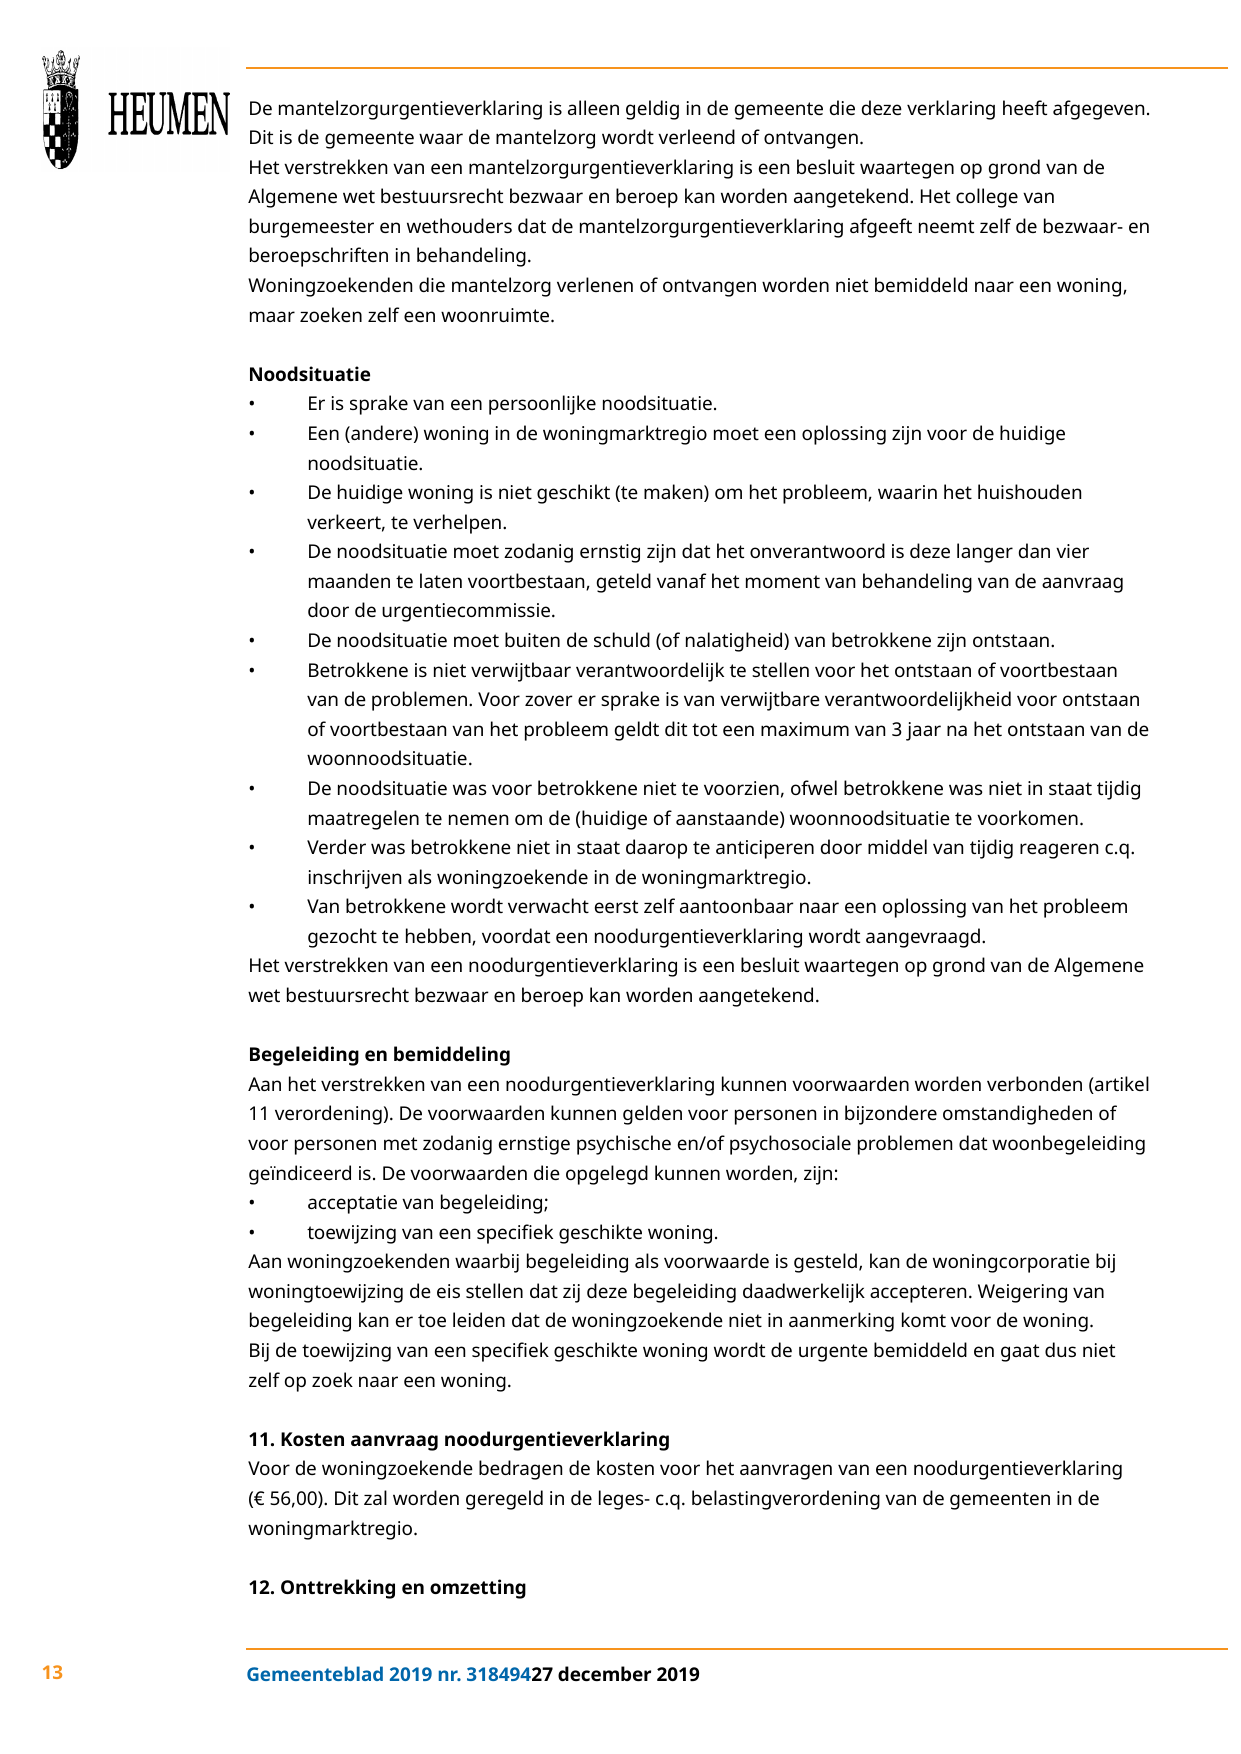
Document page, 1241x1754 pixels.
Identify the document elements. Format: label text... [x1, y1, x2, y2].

text Het verstrekken van een noodurgentieverklaring is een besluit waartegen op grond van de Algemene wet bestuursrecht bezwaar en beroep kan worden aangetekend. [248, 953, 1152, 1008]
list Betrokkene is niet verwijtbaar verantwoordelijk te stellen voor het ontstaan of voortbestaan van de problemen. Voor zover er sprake is van verwijtbare verantwoordelijkheid voor ontstaan of voortbestaan van het probleem geldt dit tot een maximum van 3 jaar na het ontstaan van de woonnoodsituatie. [248, 657, 1152, 771]
text Aan het verstrekken van een noodurgentieverklaring kunnen voorwaarden worden verbonden (artikel 11 verordening). De voorwaarden kunnen gelden voor personen in bijzondere omstandigheden of voor personen met zodanig ernstige psychische en/of psychosociale problemen dat woonbegeleiding geïndiceerd is. De voorwaarden die opgelegd kunnen worden, zijn: [248, 1071, 1152, 1186]
text Aan woningzoekenden waarbij begeleiding als voorwaarde is gesteld, kan de woningcorporatie bij woningtoewijzing de eis stellen dat zij deze begeleiding daadwerkelijk accepteren. Weigering van begeleiding kan er toe leiden dat de woningzoekende niet in aanmerking komt voor de woning. [248, 1248, 1152, 1333]
text Bij de toewijzing van een specifiek geschikte woning wordt de urgente bemiddeld en gaat dus niet zelf op zoek naar een woning. [248, 1337, 1152, 1393]
text De mantelzorgurgentieverklaring is alleen geldig in de gemeente die deze verklaring heeft afgegeven. Dit is de gemeente waar de mantelzorg wordt verleend of ontvangen. [248, 95, 1152, 150]
list De huidige woning is niet geschikt (te maken) om het probleem, waarin het huishouden verkeert, te verhelpen. [248, 479, 1152, 535]
text 12. Onttrekking en omzetting [248, 1574, 1152, 1600]
list acceptatie van begeleiding; [248, 1189, 1152, 1215]
text Noodsituatie [248, 361, 1152, 387]
text Het verstrekken van een mantelzorgurgentieverklaring is een besluit waartegen op grond van de Algemene wet bestuursrecht bezwaar en beroep kan worden aangetekend. Het college van burgemeester en wethouders dat de mantelzorgurgentieverklaring afgeeft neemt zelf de bezwaar- en beroepschriften in behandeling. [248, 154, 1152, 268]
text Woningzoekenden die mantelzorg verlenen of ontvangen worden niet bemiddeld naar een woning, maar zoeken zelf een woonruimte. [248, 272, 1152, 328]
text 11. Kosten aanvraag noodurgentieverklaring [248, 1426, 1152, 1452]
list Verder was betrokkene niet in staat daarop te anticiperen door middel van tijdig reageren c.q. inschrijven als woningzoekende in de woningmarktregio. [248, 834, 1152, 890]
list Er is sprake van een persoonlijke noodsituatie. [248, 391, 1152, 416]
list De noodsituatie was voor betrokkene niet te voorzien, ofwel betrokkene was niet in staat tijdig maatregelen te nemen om de (huidige of aanstaande) woonnoodsituatie te voorkomen. [248, 775, 1152, 831]
text Voor de woningzoekende bedragen de kosten voor het aanvragen van een noodurgentieverklaring (€ 56,00). Dit zal worden geregeld in de leges- c.q. belastingverordening van de gemeenten in de woningmarktregio. [248, 1456, 1152, 1541]
list De noodsituatie moet buiten de schuld (of nalatigheid) van betrokkene zijn ontstaan. [248, 627, 1152, 653]
list De noodsituatie moet zodanig ernstig zijn dat het onverantwoord is deze langer dan vier maanden te laten voortbestaan, geteld vanaf het moment van behandeling van de aanvraag door de urgentiecommissie. [248, 538, 1152, 623]
list Een (andere) woning in de woningmarktregio moet een oplossing zijn voor de huidige noodsituatie. [248, 420, 1152, 476]
list Van betrokkene wordt verwacht eerst zelf aantoonbaar naar een oplossing van het probleem gezocht te hebben, voordat een noodurgentieverklaring wordt aangevraagd. [248, 893, 1152, 949]
text Begeleiding en bemiddeling [248, 1041, 1152, 1067]
picture [41, 47, 231, 172]
list toewijzing van een specifiek geschikte woning. [248, 1219, 1152, 1245]
